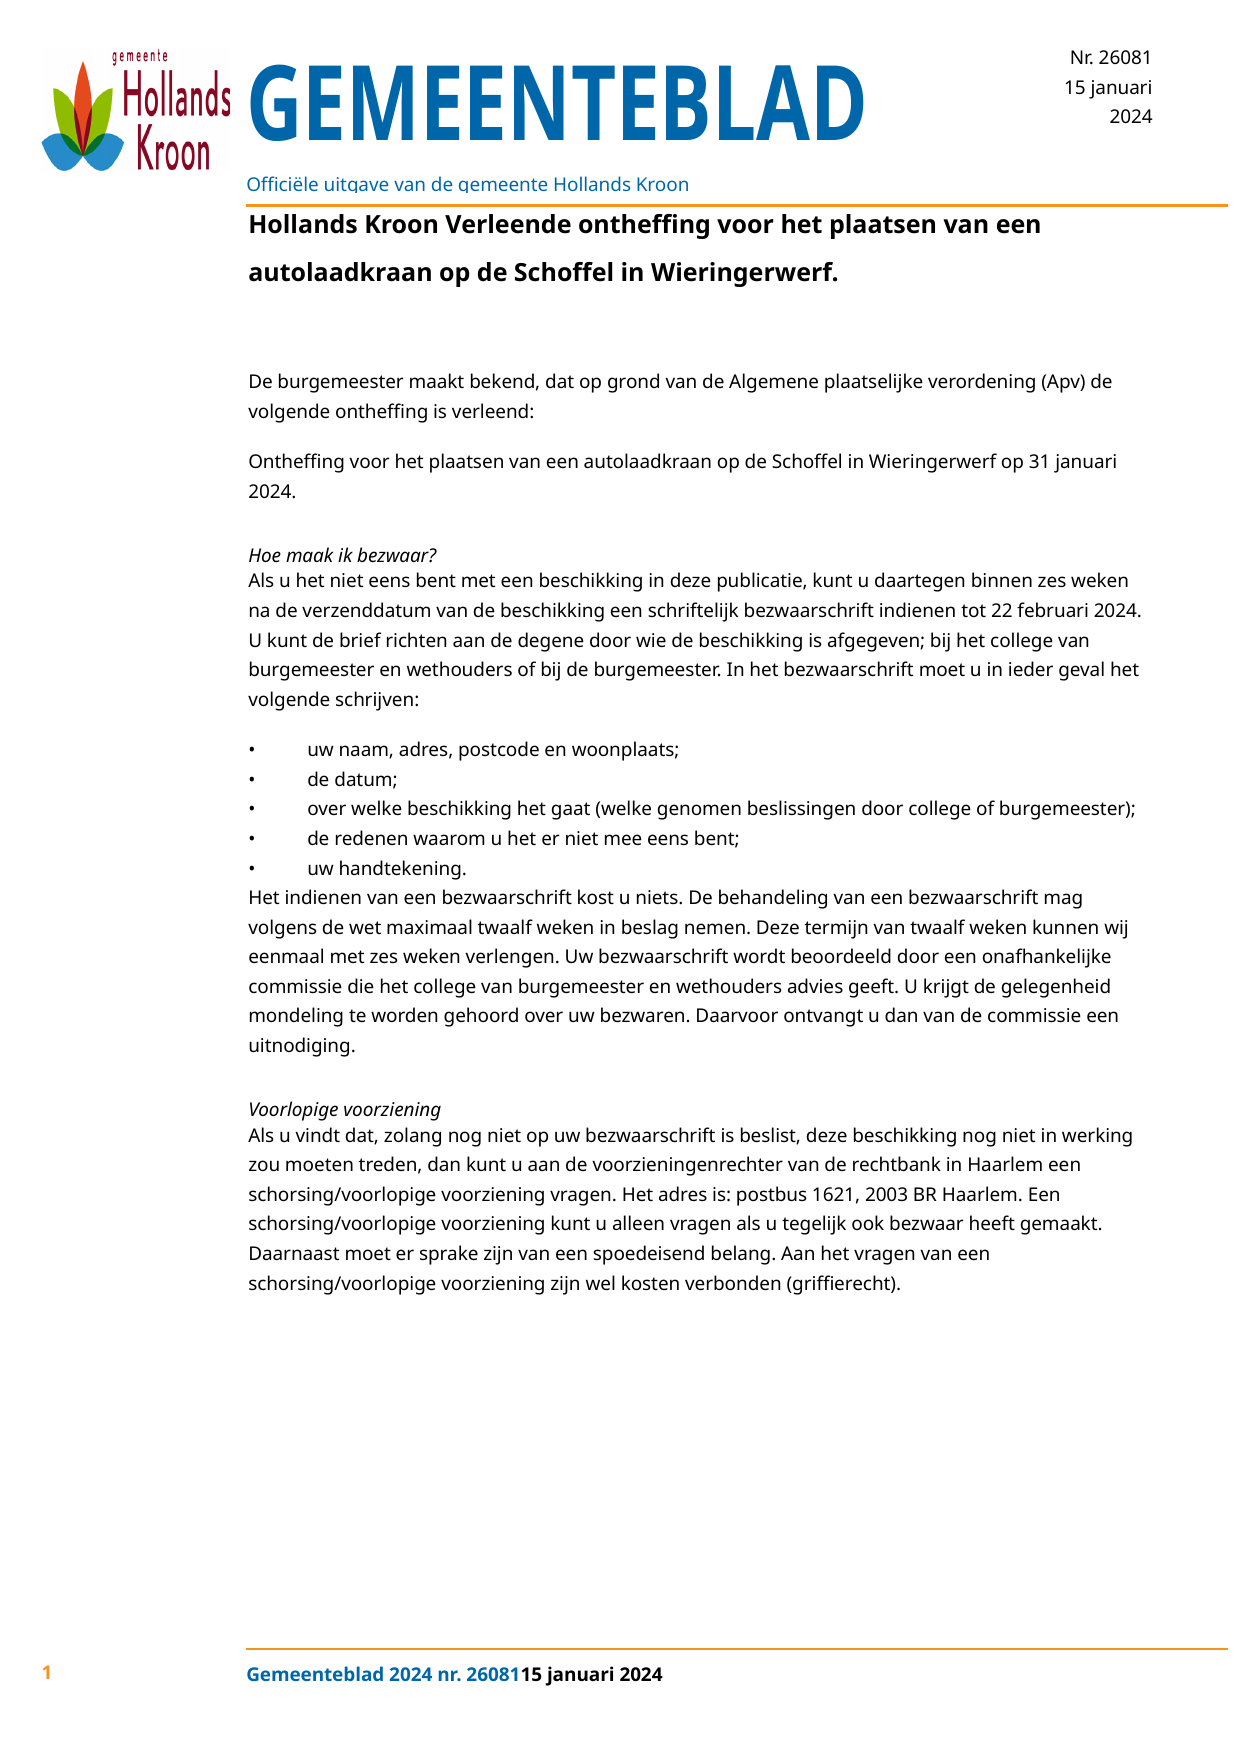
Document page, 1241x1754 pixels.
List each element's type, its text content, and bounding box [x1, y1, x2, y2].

list de datum; [248, 766, 1152, 792]
list uw naam, adres, postcode en woonplaats; [248, 736, 1152, 762]
text Voorlopige voorziening [248, 1096, 1152, 1122]
list de redenen waarom u het er niet mee eens bent; [248, 825, 1152, 851]
text Als u het niet eens bent met een beschikking in deze publicatie, kunt u daartegen binnen zes weken na de verzenddatum van de beschikking een schriftelijk bezwaarschrift indienen tot 22 februari 2024. U kunt de brief richten aan de degene door wie de beschikking is afgegeven; bij het college van burgemeester en wethouders of bij de burgemeester. In het bezwaarschrift moet u in ieder geval het volgende schrijven: [248, 568, 1152, 712]
list over welke beschikking het gaat (welke genomen beslissingen door college of burgemeester); [248, 796, 1152, 821]
text Het indienen van een bezwaarschrift kost u niets. De behandeling van een bezwaarschrift mag volgens de wet maximaal twaalf weken in beslag nemen. Deze termijn van twaalf weken kunnen wij eenmaal met zes weken verlengen. Uw bezwaarschrift wordt beoordeeld door een onafhankelijke commissie die het college van burgemeester en wethouders advies geeft. U krijgt de gelegenheid mondeling te worden gehoord over uw bezwaren. Daarvoor ontvangt u dan van de commissie een uitnodiging. [248, 884, 1152, 1058]
list uw handtekening. [248, 855, 1152, 880]
text Als u vindt dat, zolang nog niet op uw bezwaarschrift is beslist, deze beschikking nog niet in werking zou moeten treden, dan kunt u aan de voorzieningenrechter van de rechtbank in Haarlem een schorsing/voorlopige voorziening vragen. Het adres is: postbus 1621, 2003 BR Haarlem. Een schorsing/voorlopige voorziening kunt u alleen vragen als u tegelijk ook bezwaar heeft gemaakt. Daarnaast moet er sprake zijn van een spoedeisend belang. Aan het vragen van een schorsing/voorlopige voorziening zijn wel kosten verbonden (griffierecht). [248, 1122, 1152, 1296]
text Hoe maak ik bezwaar? [248, 542, 1152, 568]
text De burgemeester maakt bekend, dat op grond van de Algemene plaatselijke verordening (Apv) de volgende ontheffing is verleend: [248, 368, 1152, 424]
picture [41, 47, 231, 172]
text Ontheffing voor het plaatsen van een autolaadkraan op de Schoffel in Wieringerwerf op 31 januari 2024. [248, 448, 1152, 504]
text Hollands Kroon Verleende ontheffing voor het plaatsen van een autolaadkraan op de Schoffel in Wieringerwerf. [248, 207, 1152, 288]
